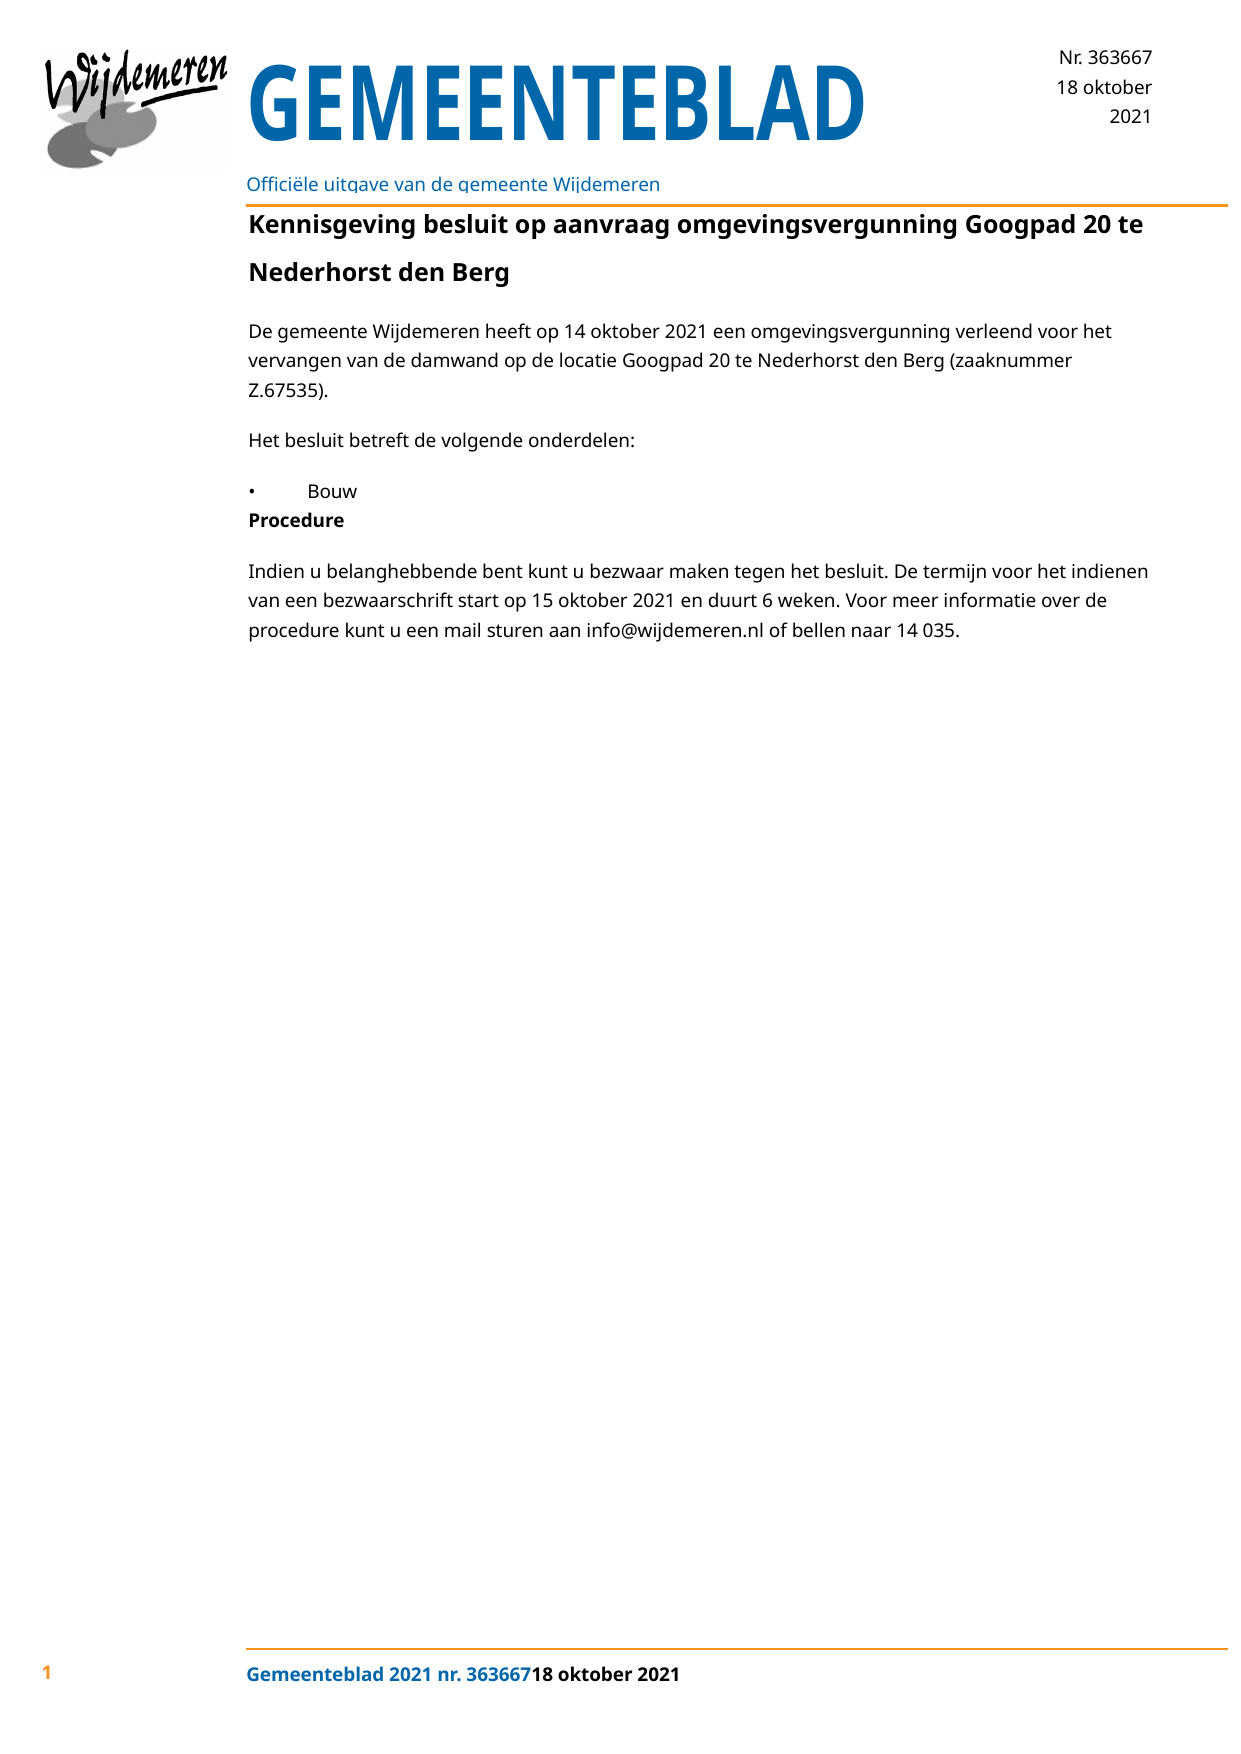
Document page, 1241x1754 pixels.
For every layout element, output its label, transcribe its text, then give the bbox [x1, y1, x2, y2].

picture [41, 47, 231, 172]
list Bouw [248, 478, 1152, 504]
text Indien u belanghebbende bent kunt u bezwaar maken tegen het besluit. De termijn voor het indienen van een bezwaarschrift start op 15 oktober 2021 en duurt 6 weken. Voor meer informatie over de procedure kunt u een mail sturen aan info@wijdemeren.nl of bellen naar 14 035. [248, 558, 1152, 643]
text Kennisgeving besluit op aanvraag omgevingsvergunning Googpad 20 te Nederhorst den Berg [248, 207, 1152, 288]
text De gemeente Wijdemeren heeft op 14 oktober 2021 een omgevingsvergunning verleend voor het vervangen van de damwand op de locatie Googpad 20 te Nederhorst den Berg (zaaknummer Z.67535). [248, 318, 1152, 403]
text Het besluit betreft de volgende onderdelen: [248, 427, 1152, 453]
text Procedure [248, 507, 1152, 533]
